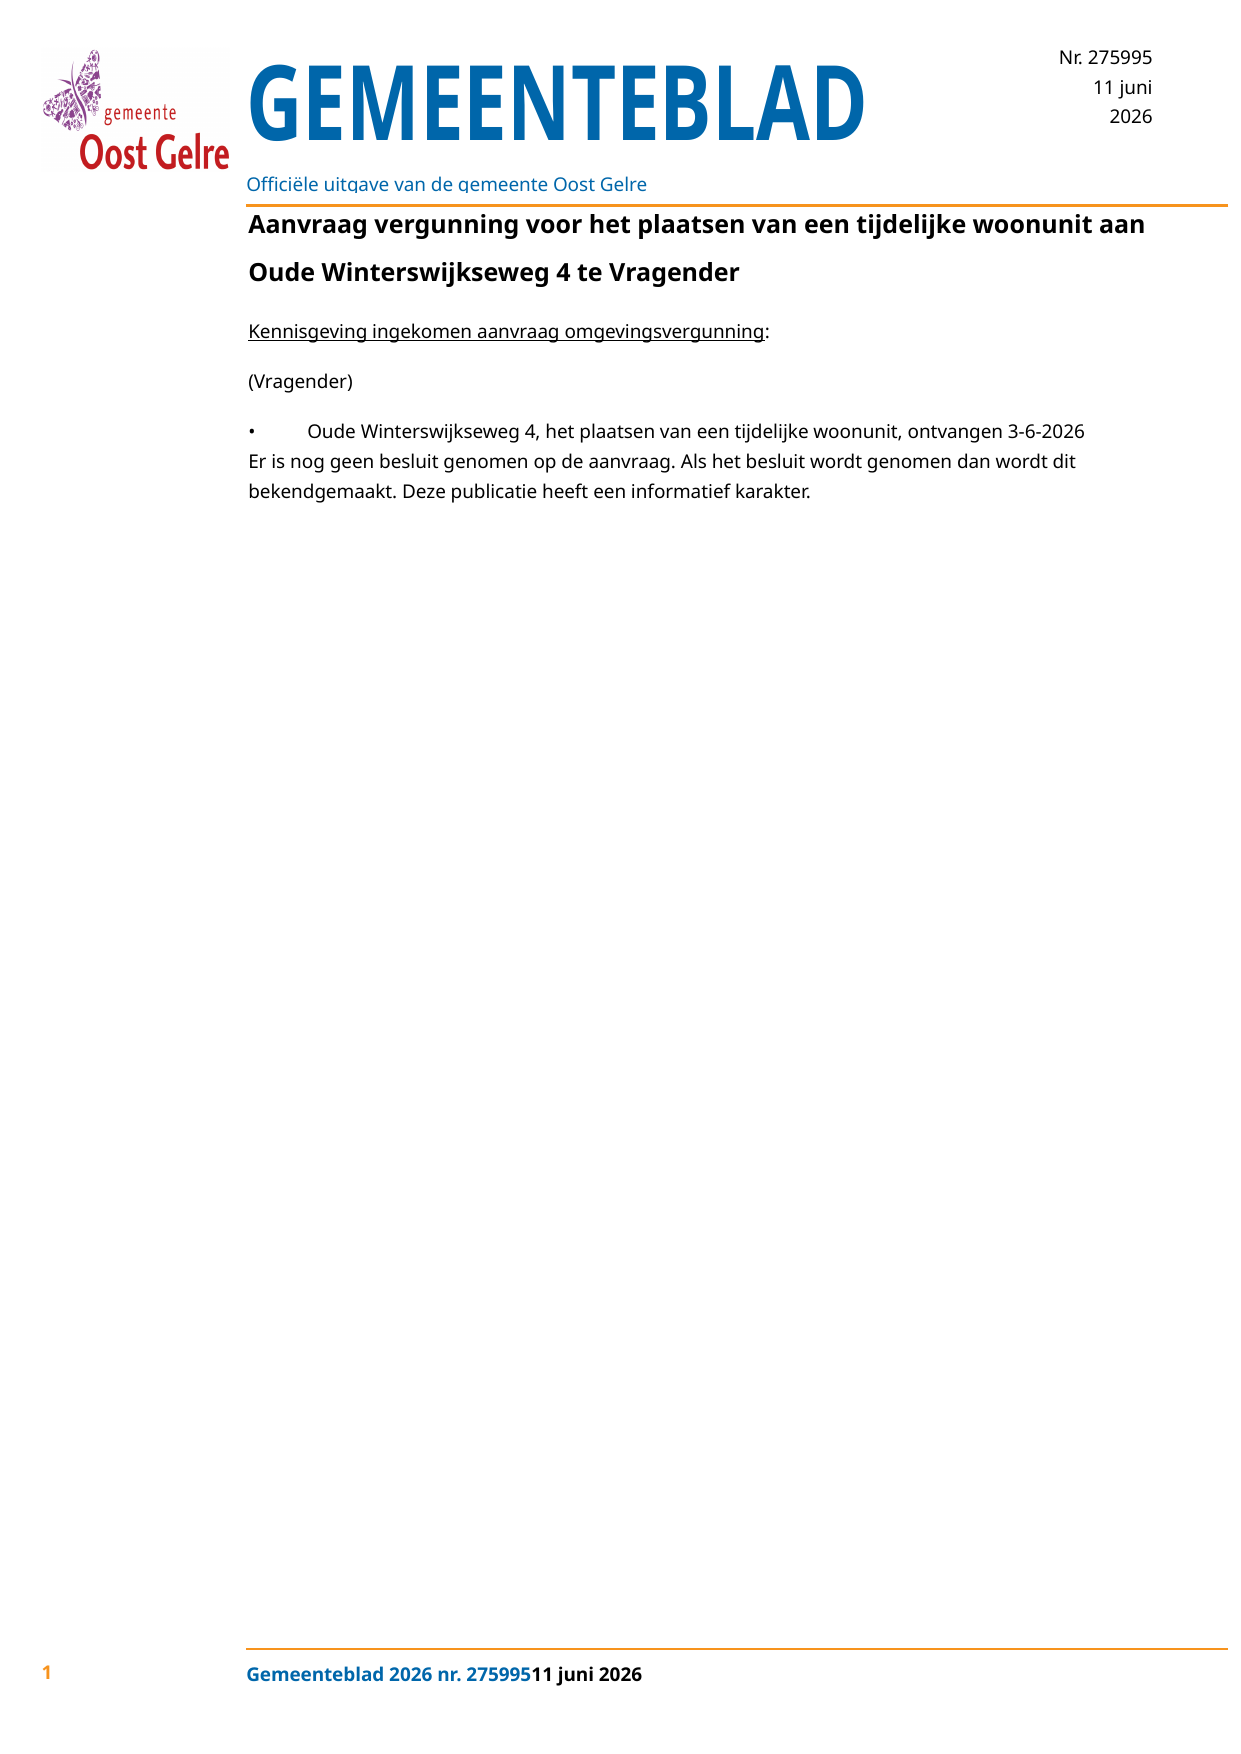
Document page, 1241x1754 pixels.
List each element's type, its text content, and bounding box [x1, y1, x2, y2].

list Oude Winterswijkseweg 4, het plaatsen van een tijdelijke woonunit, ontvangen 3-6-2026 [248, 419, 1152, 444]
text (Vragender) [248, 368, 1152, 394]
text Aanvraag vergunning voor het plaatsen van een tijdelijke woonunit aan Oude Winterswijkseweg 4 te Vragender [248, 207, 1152, 288]
picture [41, 47, 231, 172]
text Kennisgeving ingekomen aanvraag omgevingsvergunning: [248, 318, 1152, 344]
text Er is nog geen besluit genomen op de aanvraag. Als het besluit wordt genomen dan wordt dit bekendgemaakt. Deze publicatie heeft een informatief karakter. [248, 448, 1152, 504]
